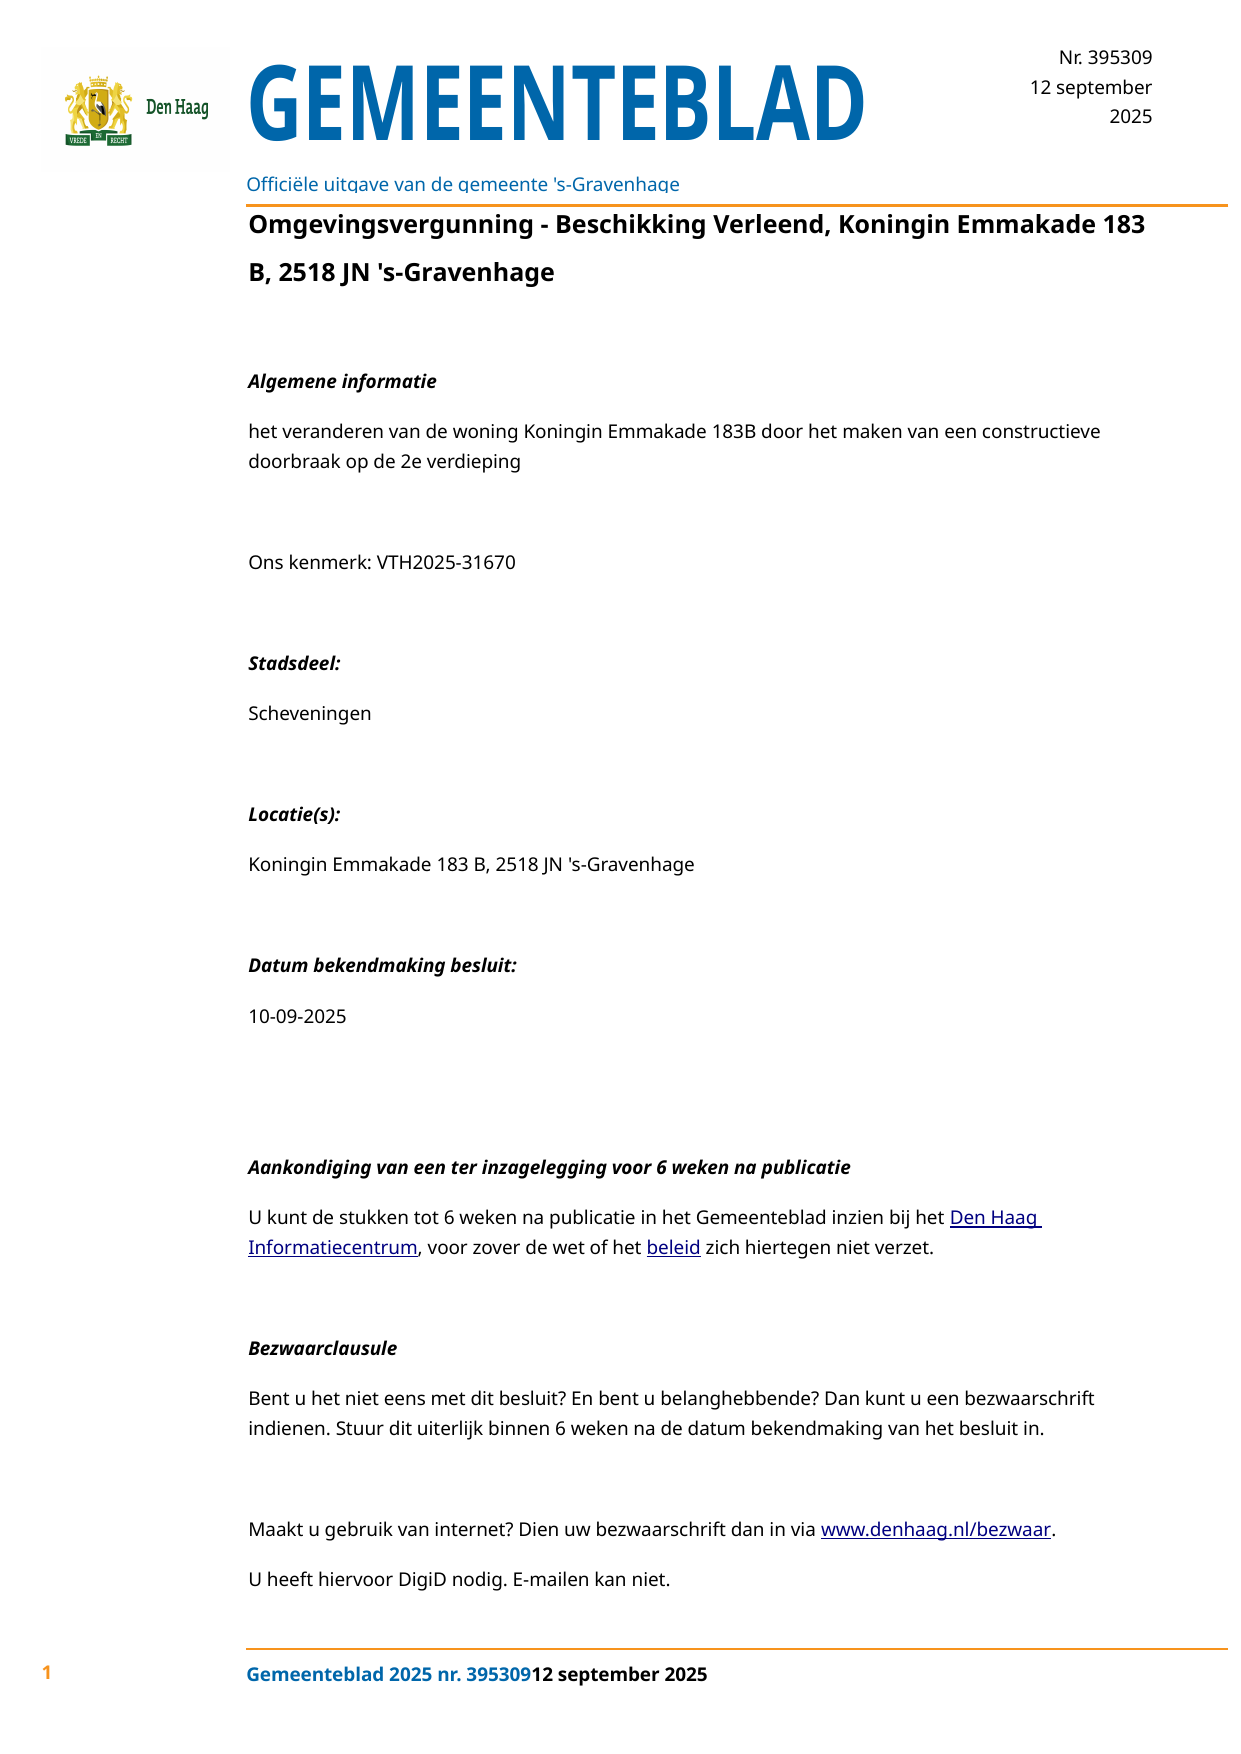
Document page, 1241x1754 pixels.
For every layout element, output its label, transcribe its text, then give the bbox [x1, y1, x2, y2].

text 10-09-2025 [248, 1003, 1152, 1029]
text Bezwaarclausule [248, 1335, 1152, 1361]
text Aankondiging van een ter inzagelegging voor 6 weken na publicatie [248, 1154, 1152, 1180]
text het veranderen van de woning Koningin Emmakade 183B door het maken van een constructieve doorbraak op de 2e verdieping [248, 419, 1152, 474]
text Stadsdeel: [248, 650, 1152, 676]
text Scheveningen [248, 700, 1152, 726]
text Koningin Emmakade 183 B, 2518 JN 's-Gravenhage [248, 852, 1152, 877]
text Omgevingsvergunning - Beschikking Verleend, Koningin Emmakade 183 B, 2518 JN 's-Gravenhage [248, 207, 1152, 288]
text Datum bekendmaking besluit: [248, 952, 1152, 978]
text Ons kenmerk: VTH2025-31670 [248, 549, 1152, 575]
text U kunt de stukken tot 6 weken na publicatie in het Gemeenteblad inzien bij het Den Haag Informatiecentrum, voor zover de wet of het beleid zich hiertegen niet verzet. [248, 1204, 1152, 1260]
text U heeft hiervoor DigiD nodig. E-mailen kan niet. [248, 1566, 1152, 1592]
text Maakt u gebruik van internet? Dien uw bezwaarschrift dan in via www.denhaag.nl/bezwaar. [248, 1516, 1152, 1542]
picture [41, 47, 231, 172]
text Locatie(s): [248, 801, 1152, 827]
text Bent u het niet eens met dit besluit? En bent u belanghebbende? Dan kunt u een bezwaarschrift indienen. Stuur dit uiterlijk binnen 6 weken na de datum bekendmaking van het besluit in. [248, 1385, 1152, 1441]
text Algemene informatie [248, 368, 1152, 394]
